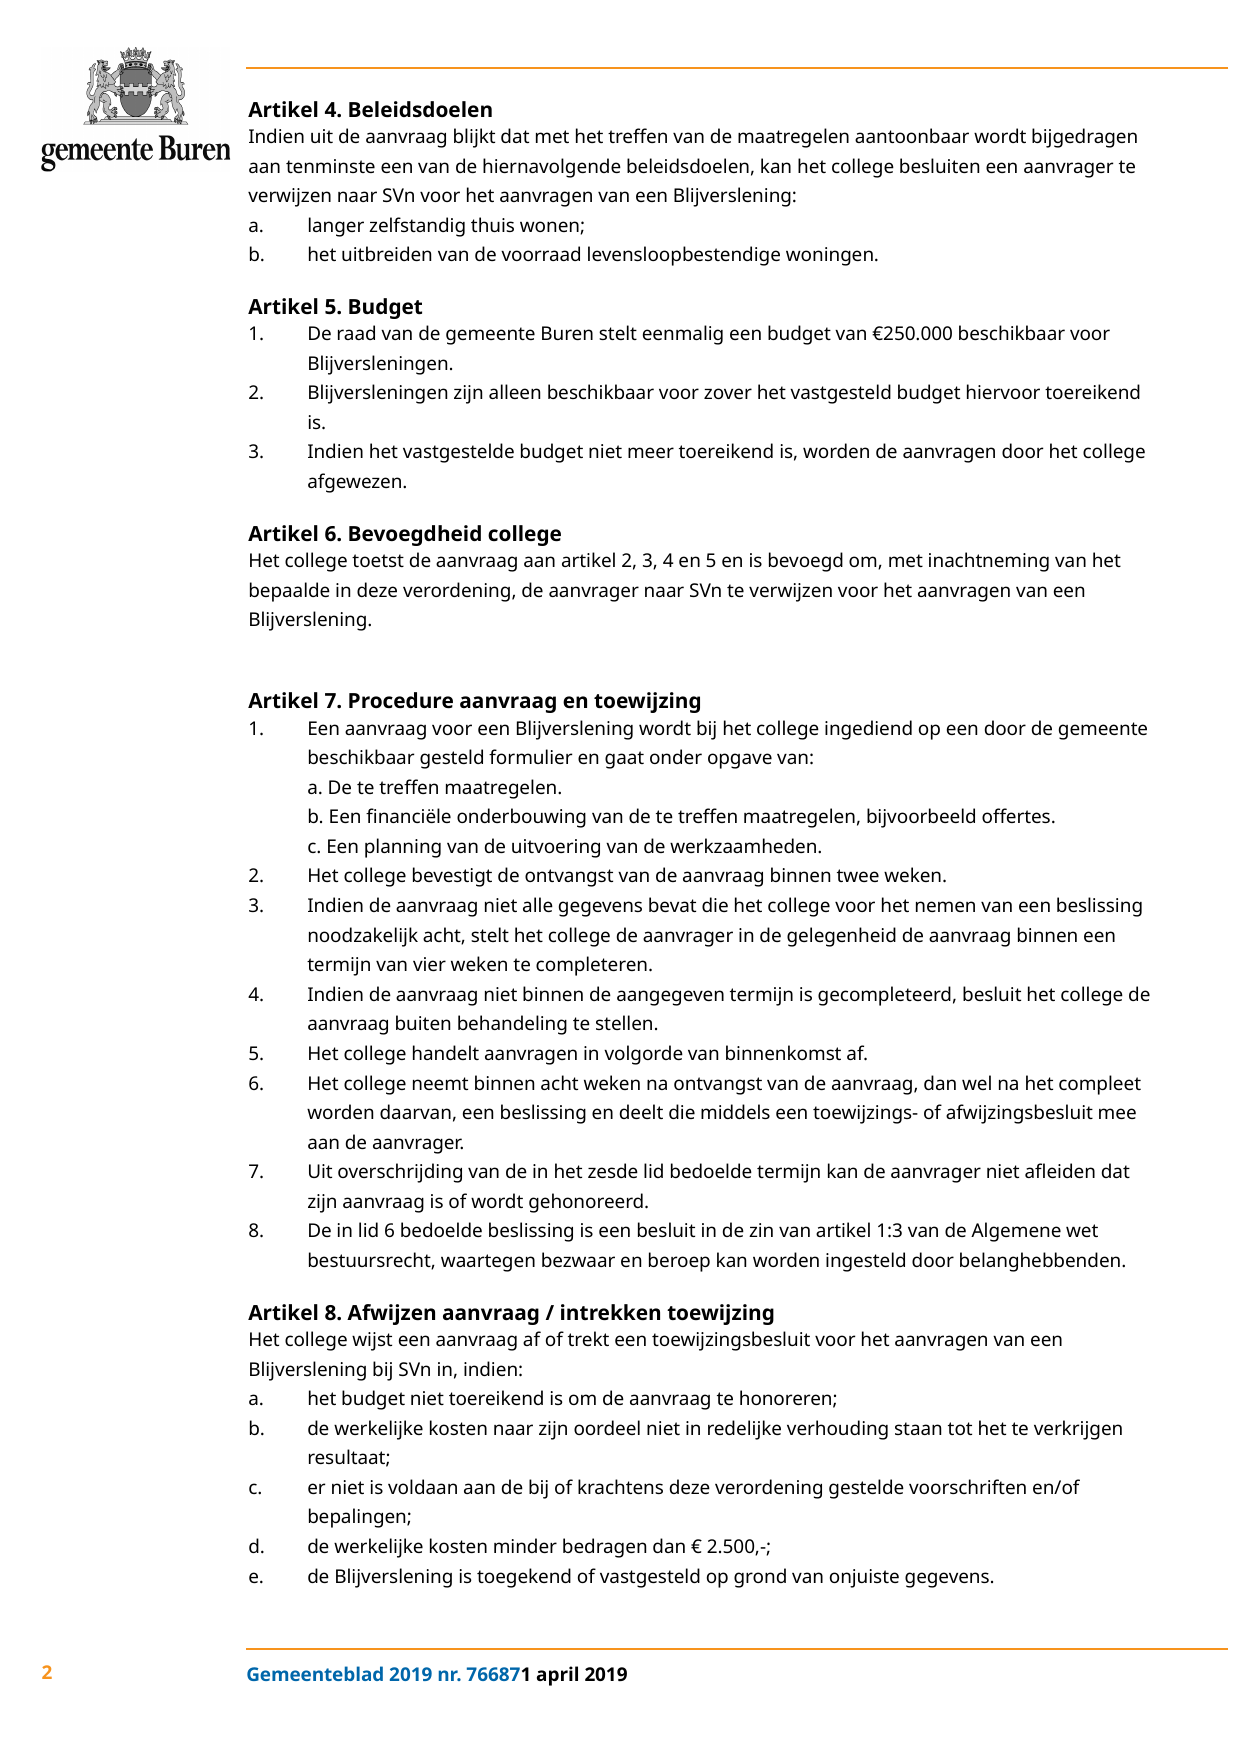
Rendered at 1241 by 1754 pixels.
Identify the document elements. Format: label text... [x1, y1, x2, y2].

list Het college bevestigt de ontvangst van de aanvraag binnen twee weken. [248, 863, 1152, 888]
list De in lid 6 bedoelde beslissing is een besluit in de zin van artikel 1:3 van de Algemene wet bestuursrecht, waartegen bezwaar en beroep kan worden ingesteld door belanghebbenden. [248, 1218, 1152, 1273]
list de werkelijke kosten minder bedragen dan € 2.500,-; [248, 1533, 1152, 1559]
text Het college toetst de aanvraag aan artikel 2, 3, 4 en 5 en is bevoegd om, met inachtneming van het bepaalde in deze verordening, de aanvrager naar SVn te verwijzen voor het aanvragen van een Blijverslening. [248, 547, 1152, 632]
list b. Een financiële onderbouwing van de te treffen maatregelen, bijvoorbeeld offertes. [248, 803, 1152, 829]
list Het college neemt binnen acht weken na ontvangst van de aanvraag, dan wel na het compleet worden daarvan, een beslissing en deelt die middels een toewijzings- of afwijzingsbesluit mee aan de aanvrager. [248, 1070, 1152, 1155]
list Indien de aanvraag niet binnen de aangegeven termijn is gecompleteerd, besluit het college de aanvraag buiten behandeling te stellen. [248, 981, 1152, 1036]
list er niet is voldaan aan de bij of krachtens deze verordening gestelde voorschriften en/of bepalingen; [248, 1474, 1152, 1529]
list de werkelijke kosten naar zijn oordeel niet in redelijke verhouding staan tot het te verkrijgen resultaat; [248, 1415, 1152, 1470]
text Het college wijst een aanvraag af of trekt een toewijzingsbesluit voor het aanvragen van een Blijverslening bij SVn in, indien: [248, 1326, 1152, 1381]
list de Blijverslening is toegekend of vastgesteld op grond van onjuiste gegevens. [248, 1563, 1152, 1588]
list Indien de aanvraag niet alle gegevens bevat die het college voor het nemen van een beslissing noodzakelijk acht, stelt het college de aanvrager in de gelegenheid de aanvraag binnen een termijn van vier weken te completeren. [248, 892, 1152, 977]
text Indien uit de aanvraag blijkt dat met het treffen van de maatregelen aantoonbaar wordt bijgedragen aan tenminste een van de hiernavolgende beleidsdoelen, kan het college besluiten een aanvrager te verwijzen naar SVn voor het aanvragen van een Blijverslening: [248, 123, 1152, 208]
list Indien het vastgestelde budget niet meer toereikend is, worden de aanvragen door het college afgewezen. [248, 439, 1152, 494]
picture [41, 47, 231, 172]
list Blijversleningen zijn alleen beschikbaar voor zover het vastgesteld budget hiervoor toereikend is. [248, 379, 1152, 435]
list a. De te treffen maatregelen. [248, 774, 1152, 800]
list langer zelfstandig thuis wonen; [248, 212, 1152, 238]
list Uit overschrijding van de in het zesde lid bedoelde termijn kan de aanvrager niet afleiden dat zijn aanvraag is of wordt gehonoreerd. [248, 1158, 1152, 1214]
list het budget niet toereikend is om de aanvraag te honoreren; [248, 1385, 1152, 1411]
text Artikel 7. Procedure aanvraag en toewijzing [248, 686, 1152, 715]
list c. Een planning van de uitvoering van de werkzaamheden. [248, 833, 1152, 859]
text Artikel 5. Budget [248, 292, 1152, 320]
list het uitbreiden van de voorraad levensloopbestendige woningen. [248, 242, 1152, 267]
text Artikel 6. Bevoegdheid college [248, 519, 1152, 547]
text Artikel 4. Beleidsdoelen [248, 95, 1152, 123]
list De raad van de gemeente Buren stelt eenmalig een budget van €250.000 beschikbaar voor Blijversleningen. [248, 320, 1152, 376]
list Een aanvraag voor een Blijverslening wordt bij het college ingediend op een door de gemeente beschikbaar gesteld formulier en gaat onder opgave van: [248, 715, 1152, 770]
text Artikel 8. Afwijzen aanvraag / intrekken toewijzing [248, 1298, 1152, 1326]
list Het college handelt aanvragen in volgorde van binnenkomst af. [248, 1040, 1152, 1066]
